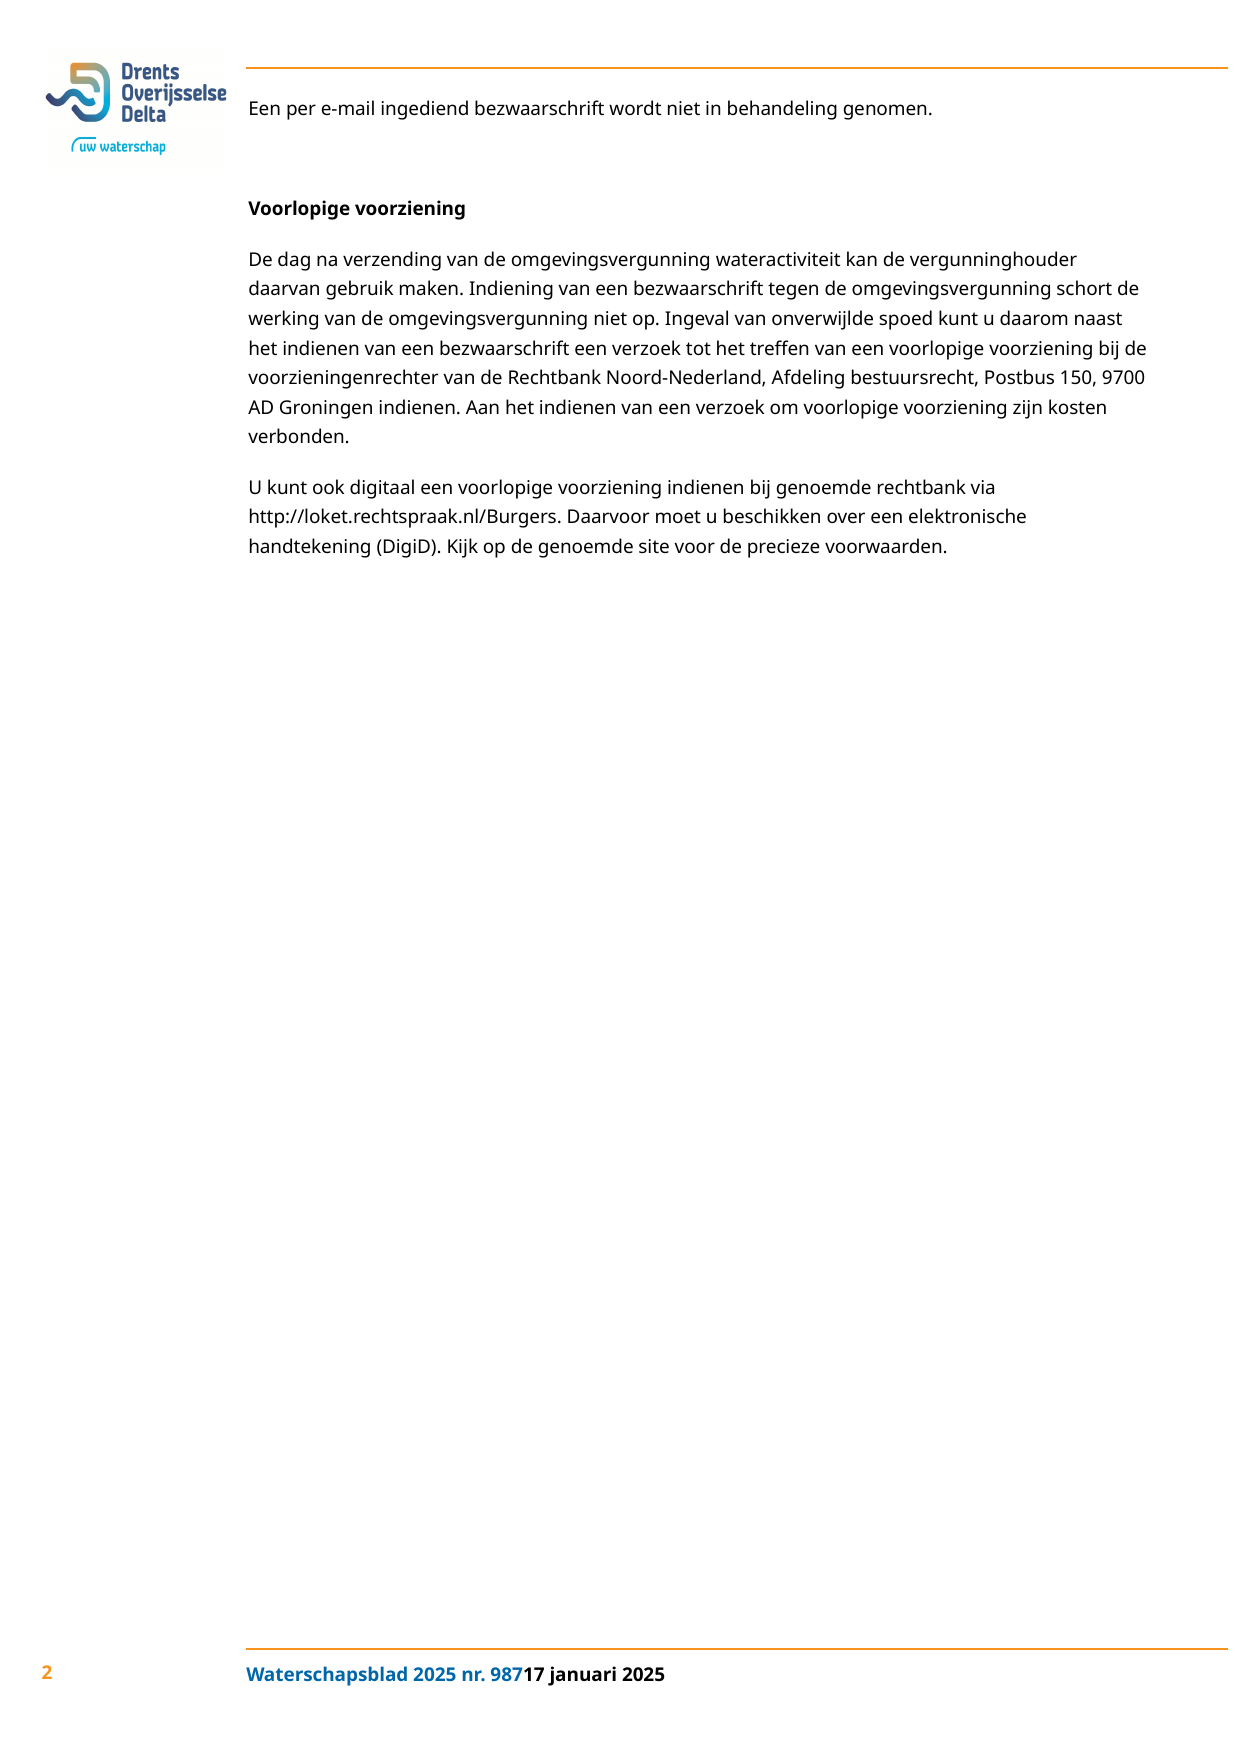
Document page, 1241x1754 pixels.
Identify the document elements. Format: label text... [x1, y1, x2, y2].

text Voorlopige voorziening [248, 196, 1152, 221]
text De dag na verzending van de omgevingsvergunning wateractiviteit kan de vergunninghouder daarvan gebruik maken. Indiening van een bezwaarschrift tegen de omgevingsvergunning schort de werking van de omgevingsvergunning niet op. Ingeval van onverwijlde spoed kunt u daarom naast het indienen van een bezwaarschrift een verzoek tot het treffen van een voorlopige voorziening bij de voorzieningenrechter van de Rechtbank Noord-Nederland, Afdeling bestuursrecht, Postbus 150, 9700 AD Groningen indienen. Aan het indienen van een verzoek om voorlopige voorziening zijn kosten verbonden. [248, 246, 1152, 449]
text U kunt ook digitaal een voorlopige voorziening indienen bij genoemde rechtbank via http://loket.rechtspraak.nl/Burgers. Daarvoor moet u beschikken over een elektronische handtekening (DigiD). Kijk op de genoemde site voor de precieze voorwaarden. [248, 474, 1152, 559]
text Een per e-mail ingediend bezwaarschrift wordt niet in behandeling genomen. [248, 95, 1152, 121]
picture [41, 47, 231, 172]
